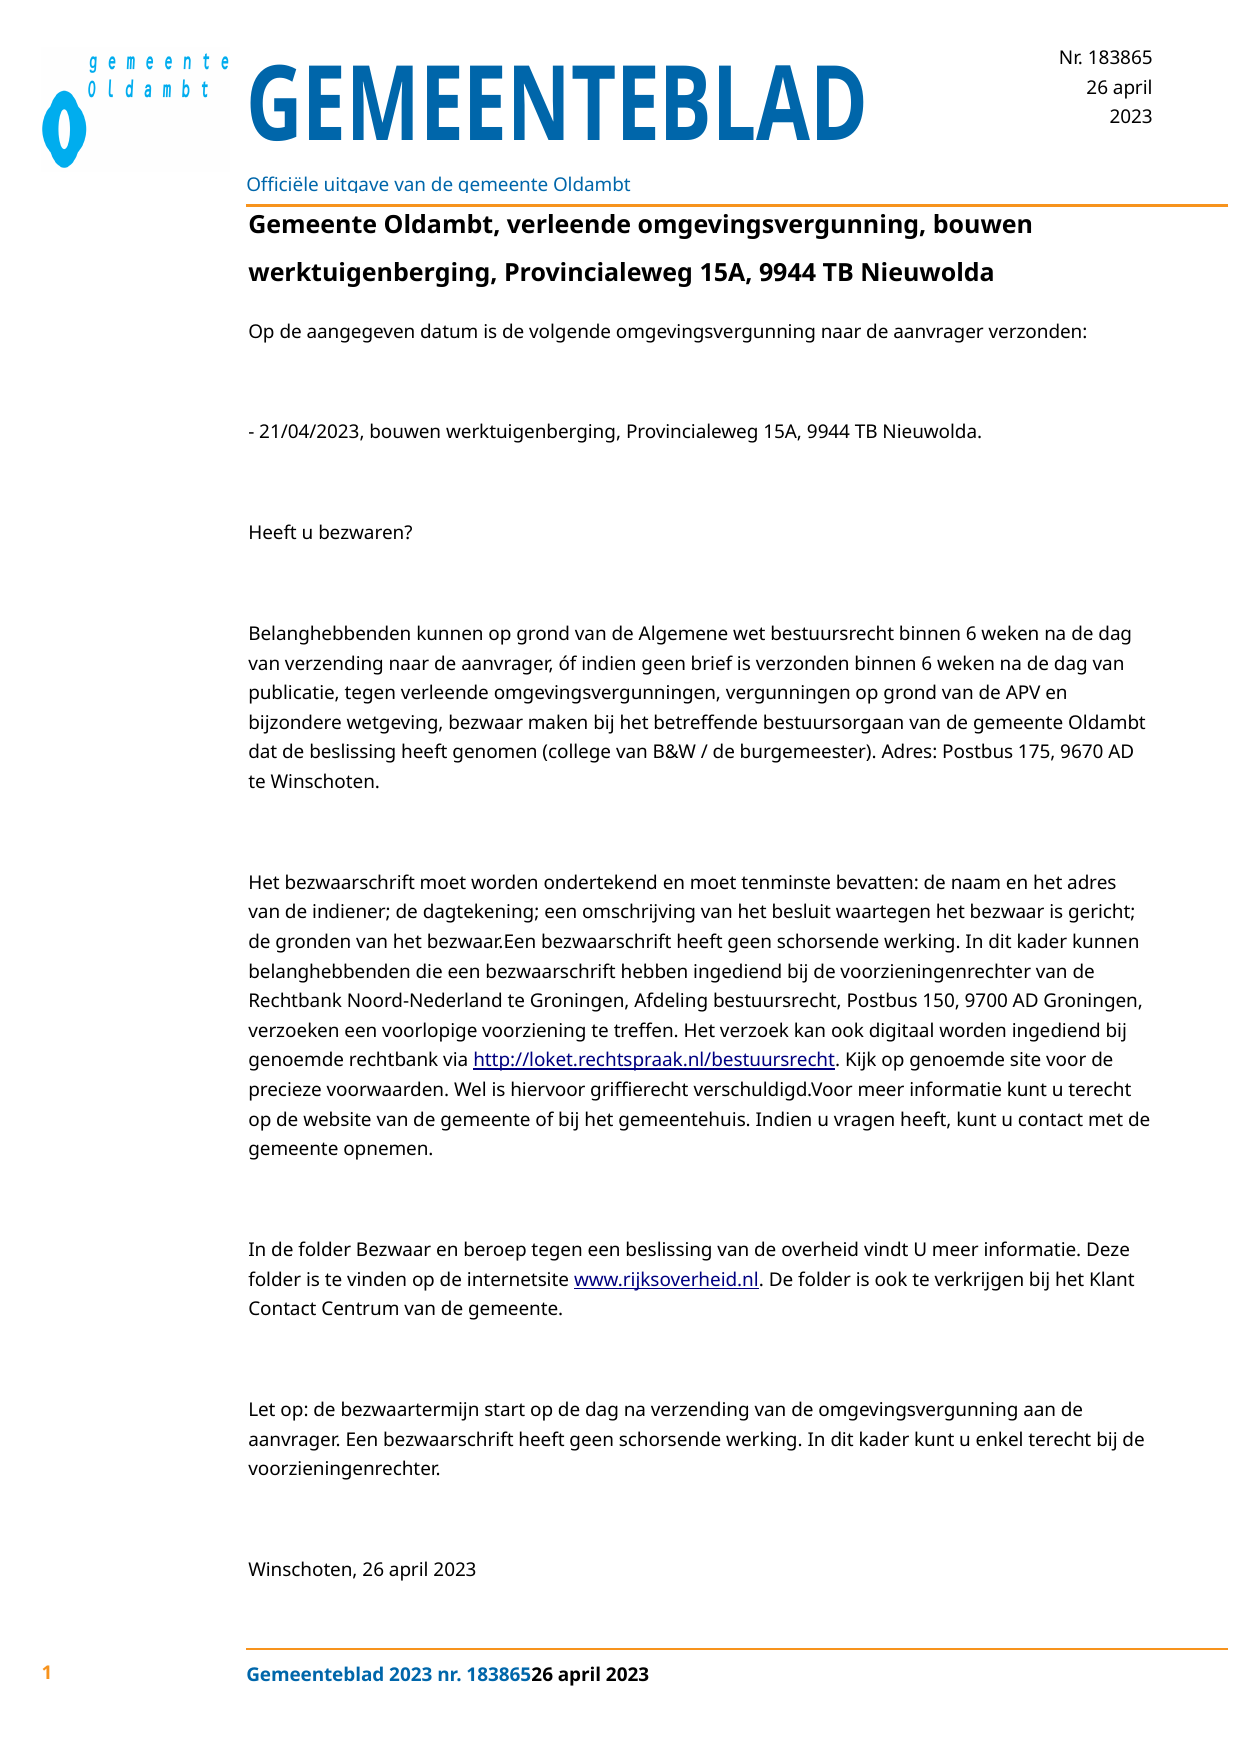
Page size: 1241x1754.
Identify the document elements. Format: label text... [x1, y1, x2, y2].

text - 21/04/2023, bouwen werktuigenberging, Provincialeweg 15A, 9944 TB Nieuwolda. [248, 419, 1152, 444]
text Let op: de bezwaartermijn start op de dag na verzending van de omgevingsvergunning aan de aanvrager. Een bezwaarschrift heeft geen schorsende werking. In dit kader kunt u enkel terecht bij de voorzieningenrechter. [248, 1396, 1152, 1481]
text Het bezwaarschrift moet worden ondertekend en moet tenminste bevatten: de naam en het adres van de indiener; de dagtekening; een omschrijving van het besluit waartegen het bezwaar is gericht; de gronden van het bezwaar.Een bezwaarschrift heeft geen schorsende werking. In dit kader kunnen belanghebbenden die een bezwaarschrift hebben ingediend bij de voorzieningenrechter van de Rechtbank Noord-Nederland te Groningen, Afdeling bestuursrecht, Postbus 150, 9700 AD Groningen, verzoeken een voorlopige voorziening te treffen. Het verzoek kan ook digitaal worden ingediend bij genoemde rechtbank via http://loket.rechtspraak.nl/bestuursrecht. Kijk op genoemde site voor de precieze voorwaarden. Wel is hiervoor griffierecht verschuldigd.Voor meer informatie kunt u terecht op de website van de gemeente of bij het gemeentehuis. Indien u vragen heeft, kunt u contact met de gemeente opnemen. [248, 869, 1152, 1161]
text Belanghebbenden kunnen op grond van de Algemene wet bestuursrecht binnen 6 weken na de dag van verzending naar de aanvrager, óf indien geen brief is verzonden binnen 6 weken na de dag van publicatie, tegen verleende omgevingsvergunningen, vergunningen op grond van de APV en bijzondere wetgeving, bezwaar maken bij het betreffende bestuursorgaan van de gemeente Oldambt dat de beslissing heeft genomen (college van B&W / de burgemeester). Adres: Postbus 175, 9670 AD te Winschoten. [248, 620, 1152, 794]
text Gemeente Oldambt, verleende omgevingsvergunning, bouwen werktuigenberging, Provincialeweg 15A, 9944 TB Nieuwolda [248, 207, 1152, 288]
picture [41, 47, 231, 172]
text In de folder Bezwaar en beroep tegen een beslissing van de overheid vindt U meer informatie. Deze folder is te vinden op de internetsite www.rijksoverheid.nl. De folder is ook te verkrijgen bij het Klant Contact Centrum van de gemeente. [248, 1236, 1152, 1321]
text Winschoten, 26 april 2023 [248, 1556, 1152, 1582]
text Op de aangegeven datum is de volgende omgevingsvergunning naar de aanvrager verzonden: [248, 318, 1152, 344]
text Heeft u bezwaren? [248, 519, 1152, 545]
